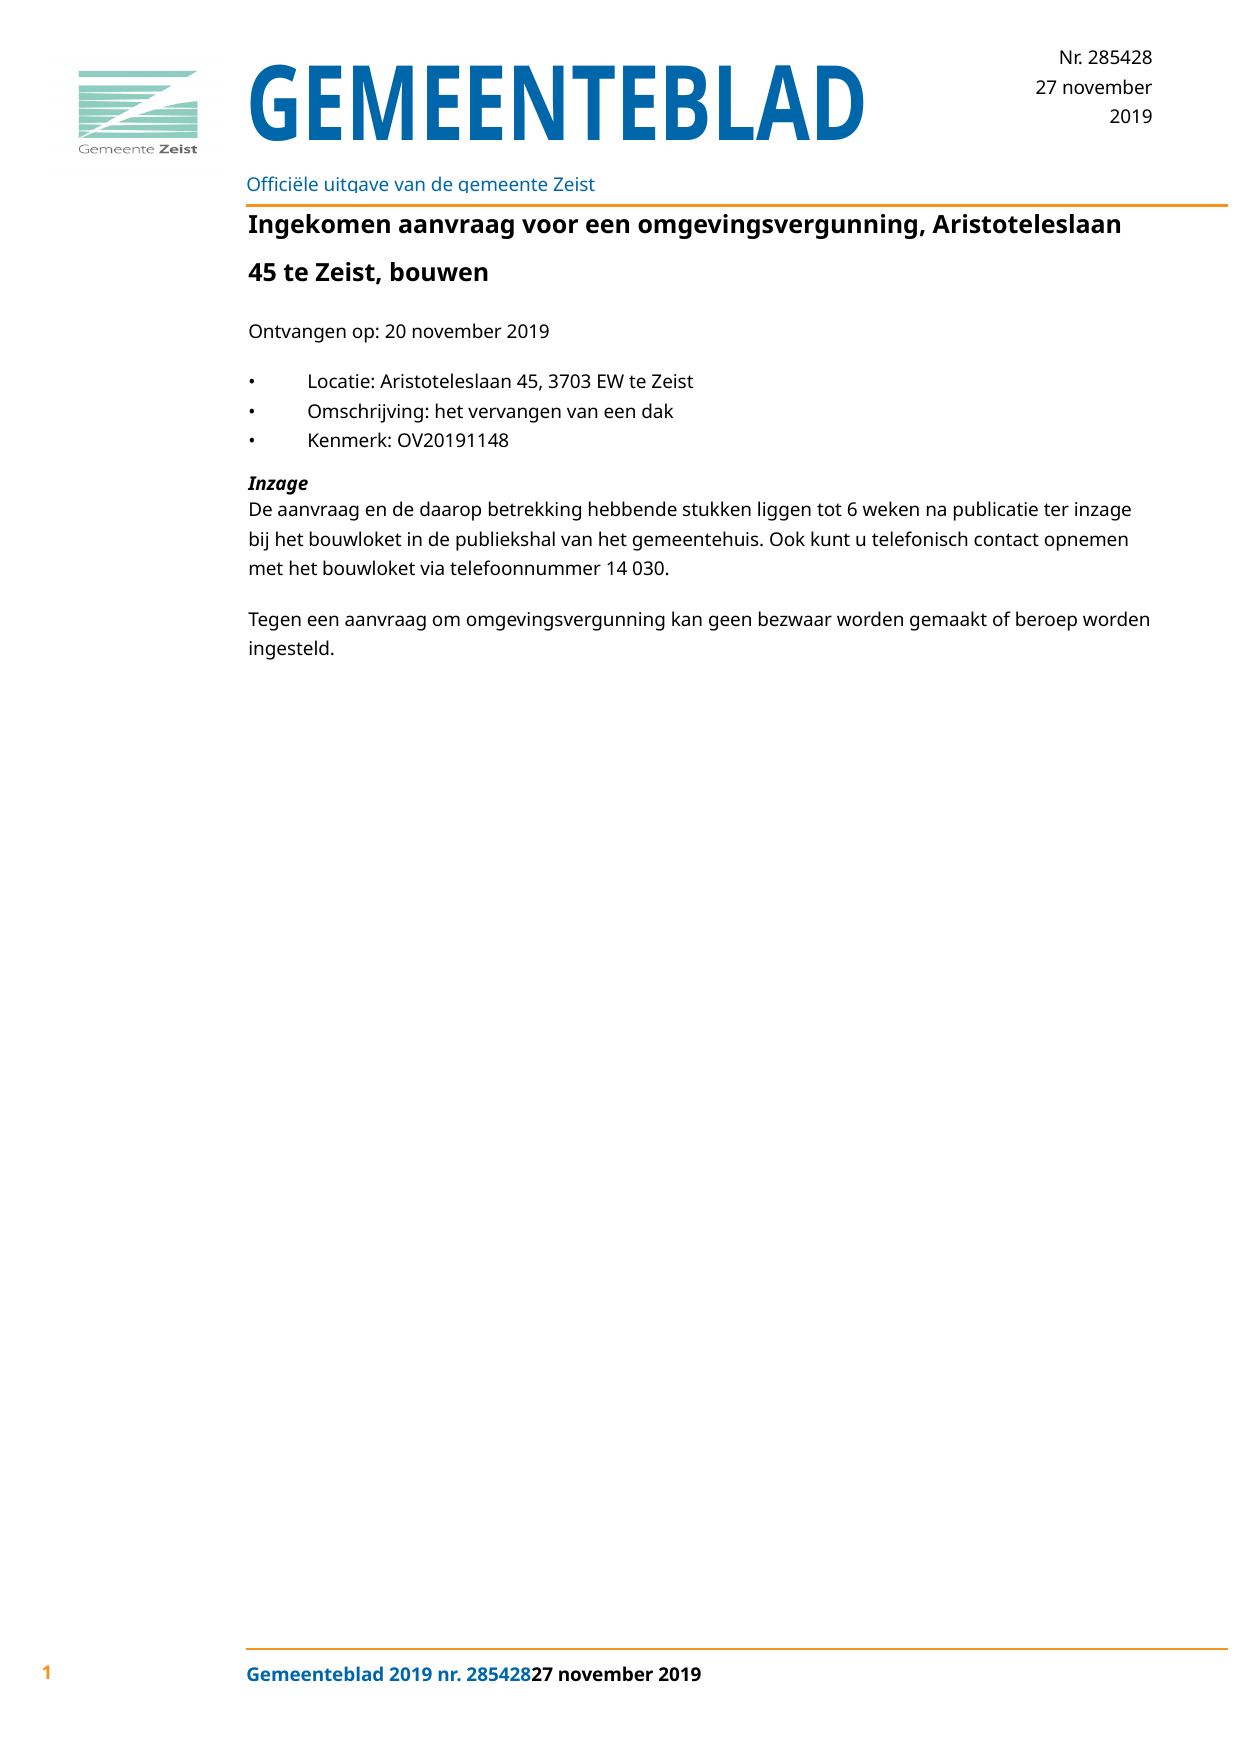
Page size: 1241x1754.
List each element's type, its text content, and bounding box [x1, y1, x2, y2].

text Inzage [248, 471, 1152, 496]
text Tegen een aanvraag om omgevingsvergunning kan geen bezwaar worden gemaakt of beroep worden ingesteld. [248, 606, 1152, 661]
text Ontvangen op: 20 november 2019 [248, 318, 1152, 344]
list Kenmerk: OV20191148 [248, 427, 1152, 453]
list Locatie: Aristoteleslaan 45, 3703 EW te Zeist [248, 368, 1152, 394]
text De aanvraag en de daarop betrekking hebbende stukken liggen tot 6 weken na publicatie ter inzage bij het bouwloket in de publiekshal van het gemeentehuis. Ook kunt u telefonisch contact opnemen met het bouwloket via telefoonnummer 14 030. [248, 496, 1152, 581]
list Omschrijving: het vervangen van een dak [248, 398, 1152, 424]
picture [41, 47, 231, 172]
text Ingekomen aanvraag voor een omgevingsvergunning, Aristoteleslaan 45 te Zeist, bouwen [248, 207, 1152, 288]
